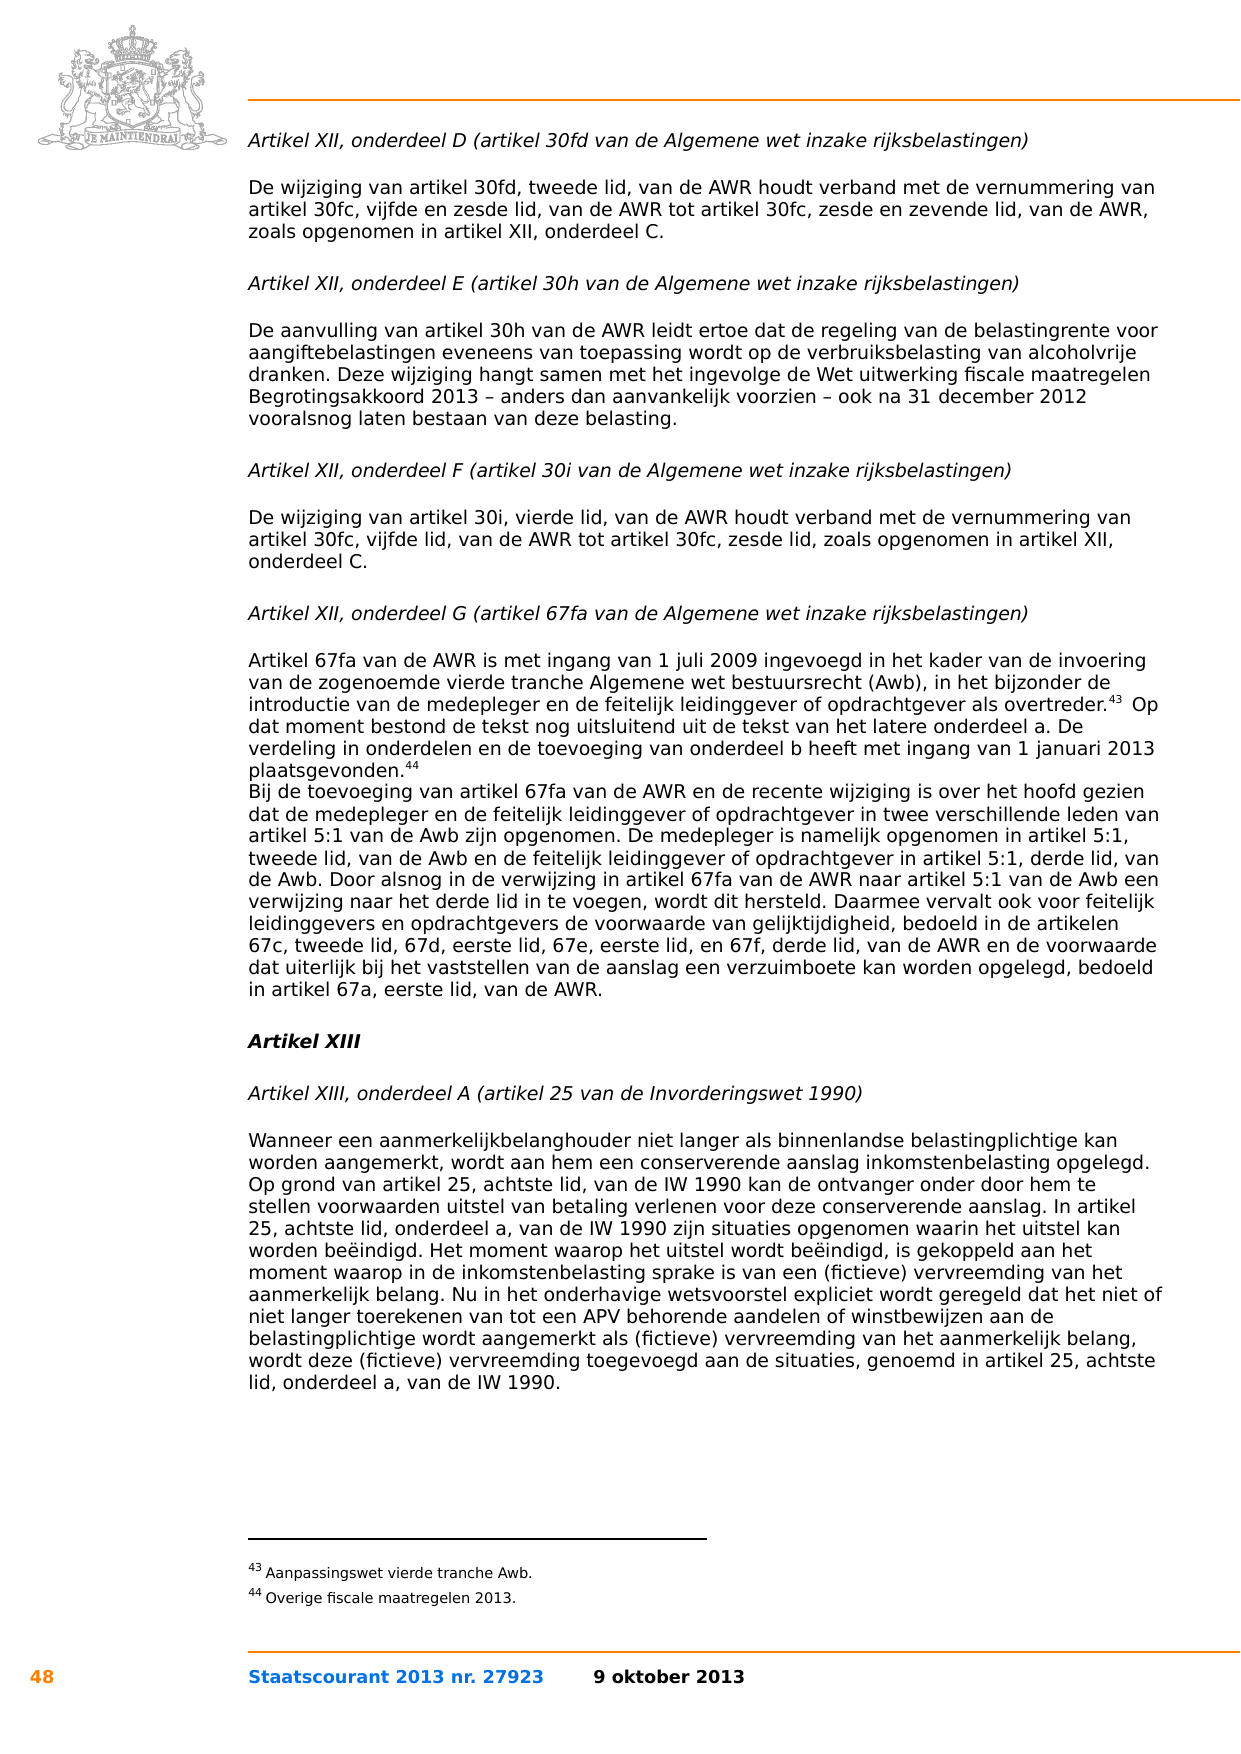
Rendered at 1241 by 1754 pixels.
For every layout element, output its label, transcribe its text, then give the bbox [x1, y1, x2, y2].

picture [38, 25, 227, 150]
text Artikel 67fa van de AWR is met ingang van 1 juli 2009 ingevoegd in het kader van de invoering van de zogenoemde vierde tranche Algemene wet bestuursrecht (Awb), in het bijzonder de introductie van de medepleger en de feitelijk leidinggever of opdrachtgever als overtreder. Op dat moment bestond de tekst nog uitsluitend uit de tekst van het latere onderdeel a. De verdeling in onderdelen en de toevoeging van onderdeel b heeft met ingang van 1 januari 2013 plaatsgevonden. [248, 649, 1163, 781]
subtitle Artikel XII, onderdeel D (artikel 30fd van de Algemene wet inzake rijksbelastingen) [248, 130, 1163, 152]
text Overige fiscale maatregelen 2013. [248, 1586, 1163, 1608]
text Bij de toevoeging van artikel 67fa van de AWR en de recente wijziging is over het hoofd gezien dat de medepleger en de feitelijk leidinggever of opdrachtgever in twee verschillende leden van artikel 5:1 van de Awb zijn opgenomen. De medepleger is namelijk opgenomen in artikel 5:1, tweede lid, van de Awb en de feitelijk leidinggever of opdrachtgever in artikel 5:1, derde lid, van de Awb. Door alsnog in de verwijzing in artikel 67fa van de AWR naar artikel 5:1 van de Awb een verwijzing naar het derde lid in te voegen, wordt dit hersteld. Daarmee vervalt ook voor feitelijk leidinggevers en opdrachtgevers de voorwaarde van gelijktijdigheid, bedoeld in de artikelen 67c, tweede lid, 67d, eerste lid, 67e, eerste lid, en 67f, derde lid, van de AWR en de voorwaarde dat uiterlijk bij het vaststellen van de aanslag een verzuimboete kan worden opgelegd, bedoeld in artikel 67a, eerste lid, van de AWR. [248, 781, 1163, 1001]
text De aanvulling van artikel 30h van de AWR leidt ertoe dat de regeling van de belastingrente voor aangiftebelastingen eveneens van toepassing wordt op de verbruiksbelasting van alcoholvrije dranken. Deze wijziging hangt samen met het ingevolge de Wet uitwerking fiscale maatregelen Begrotingsakkoord 2013 – anders dan aanvankelijk voorzien – ook na 31 december 2012 vooralsnog laten bestaan van deze belasting. [248, 320, 1163, 430]
text Aanpassingswet vierde tranche Awb. [248, 1561, 1163, 1583]
text De wijziging van artikel 30i, vierde lid, van de AWR houdt verband met de vernummering van artikel 30fc, vijfde lid, van de AWR tot artikel 30fc, zesde lid, zoals opgenomen in artikel XII, onderdeel C. [248, 507, 1163, 573]
subtitle Artikel XIII [248, 1031, 1163, 1053]
subtitle Artikel XII, onderdeel G (artikel 67fa van de Algemene wet inzake rijksbelastingen) [248, 603, 1163, 624]
text De wijziging van artikel 30fd, tweede lid, van de AWR houdt verband met de vernummering van artikel 30fc, vijfde en zesde lid, van de AWR tot artikel 30fc, zesde en zevende lid, van de AWR, zoals opgenomen in artikel XII, onderdeel C. [248, 177, 1163, 243]
text Wanneer een aanmerkelijkbelanghouder niet langer als binnenlandse belastingplichtige kan worden aangemerkt, wordt aan hem een conserverende aanslag inkomstenbelasting opgelegd. Op grond van artikel 25, achtste lid, van de IW 1990 kan de ontvanger onder door hem te stellen voorwaarden uitstel van betaling verlenen voor deze conserverende aanslag. In artikel 25, achtste lid, onderdeel a, van de IW 1990 zijn situaties opgenomen waarin het uitstel kan worden beëindigd. Het moment waarop het uitstel wordt beëindigd, is gekoppeld aan het moment waarop in de inkomstenbelasting sprake is van een (fictieve) vervreemding van het aanmerkelijk belang. Nu in het onderhavige wetsvoorstel expliciet wordt geregeld dat het niet of niet langer toerekenen van tot een APV behorende aandelen of winstbewijzen aan de belastingplichtige wordt aangemerkt als (fictieve) vervreemding van het aanmerkelijk belang, wordt deze (fictieve) vervreemding toegevoegd aan de situaties, genoemd in artikel 25, achtste lid, onderdeel a, van de IW 1990. [248, 1130, 1163, 1394]
subtitle Artikel XII, onderdeel E (artikel 30h van de Algemene wet inzake rijksbelastingen) [248, 273, 1163, 295]
subtitle Artikel XII, onderdeel F (artikel 30i van de Algemene wet inzake rijksbelastingen) [248, 460, 1163, 482]
subtitle Artikel XIII, onderdeel A (artikel 25 van de Invorderingswet 1990) [248, 1083, 1163, 1105]
